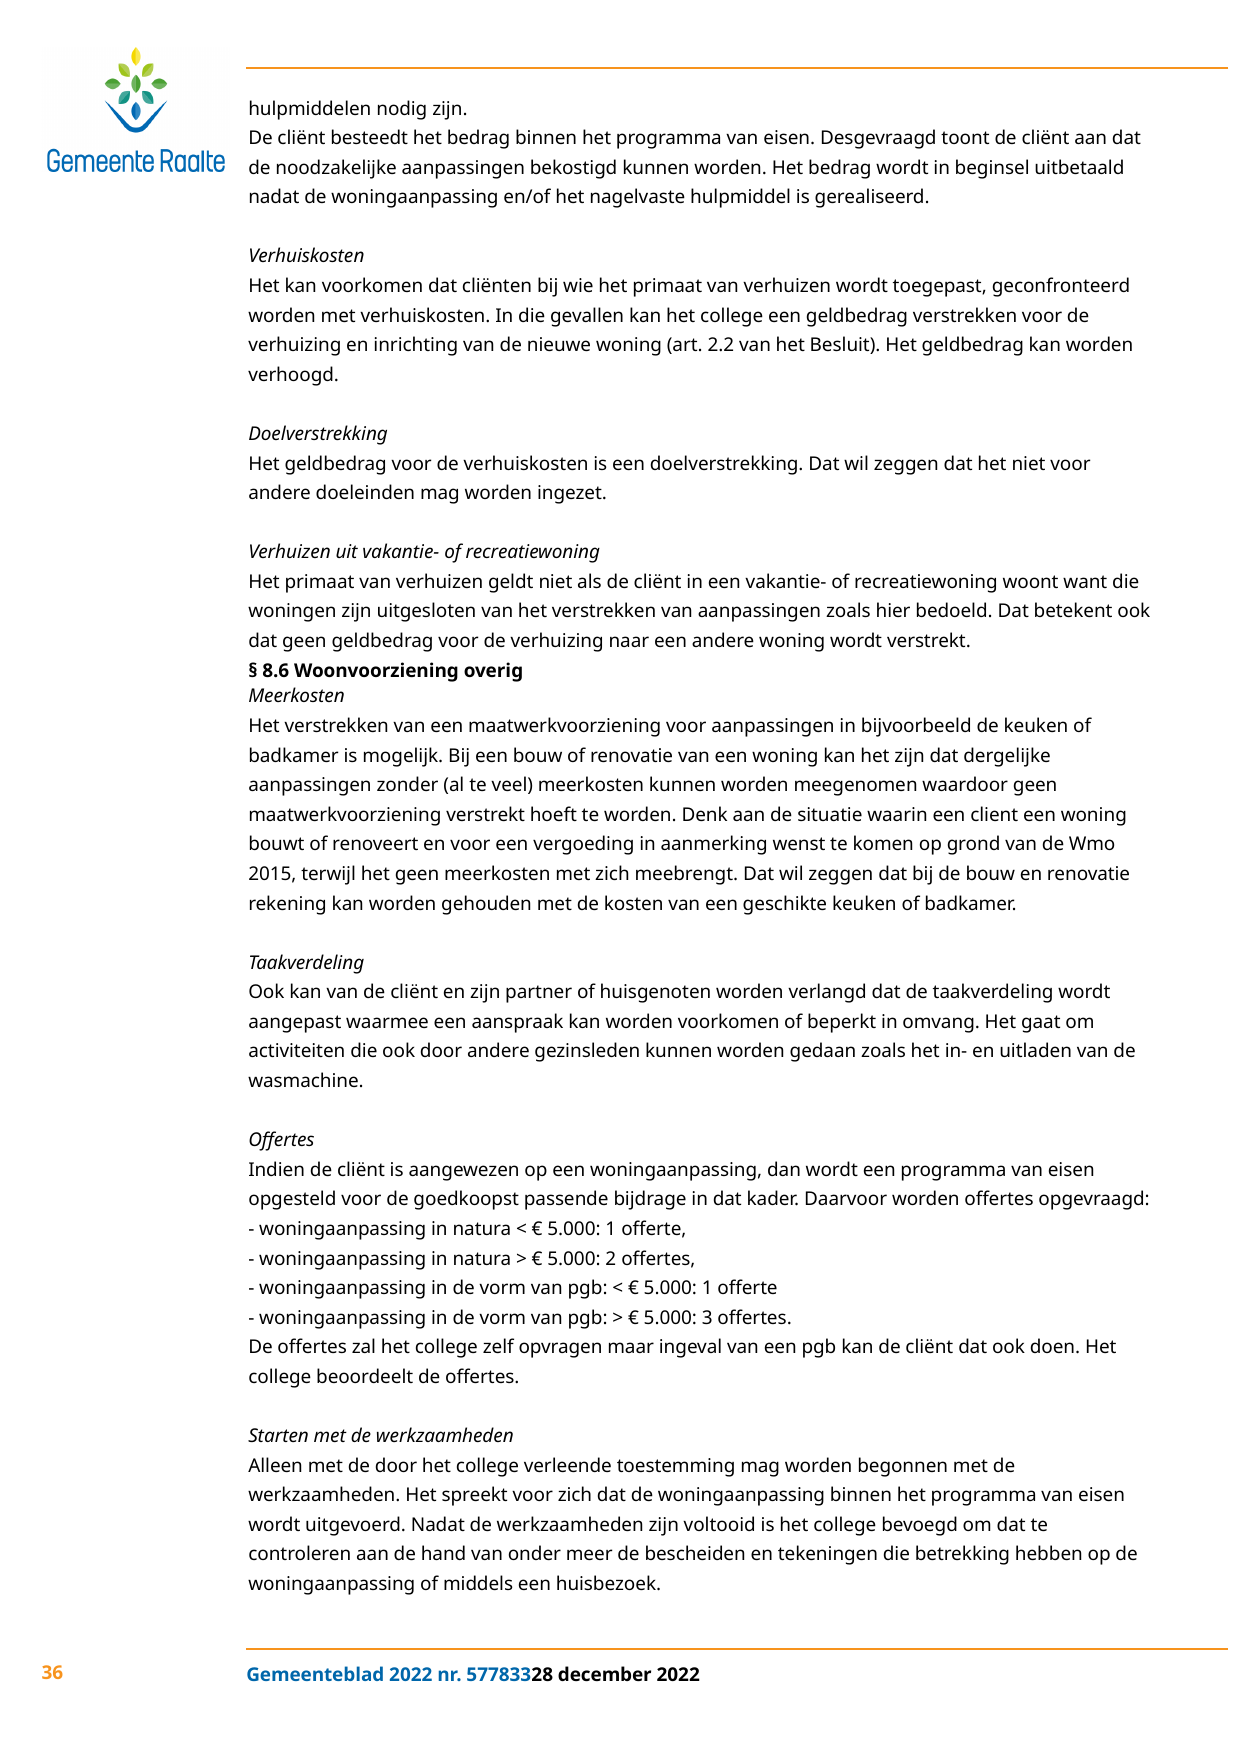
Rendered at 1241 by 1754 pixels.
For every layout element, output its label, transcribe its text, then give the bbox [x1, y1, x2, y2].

text - woningaanpassing in de vorm van pgb: > € 5.000: 3 offertes. [248, 1304, 1152, 1329]
text De cliënt besteedt het bedrag binnen het programma van eisen. Desgevraagd toont de cliënt aan dat de noodzakelijke aanpassingen bekostigd kunnen worden. Het bedrag wordt in beginsel uitbetaald nadat de woningaanpassing en/of het nagelvaste hulpmiddel is gerealiseerd. [248, 124, 1152, 209]
text Verhuizen uit vakantie- of recreatiewoning [248, 538, 1152, 564]
text - woningaanpassing in de vorm van pgb: < € 5.000: 1 offerte [248, 1274, 1152, 1300]
text hulpmiddelen nodig zijn. [248, 95, 1152, 121]
text Taakverdeling [248, 949, 1152, 974]
text Indien de cliënt is aangewezen op een woningaanpassing, dan wordt een programma van eisen opgesteld voor de goedkoopst passende bijdrage in dat kader. Daarvoor worden offertes opgevraagd: [248, 1156, 1152, 1211]
text Offertes [248, 1126, 1152, 1152]
text De offertes zal het college zelf opvragen maar ingeval van een pgb kan de cliënt dat ook doen. Het college beoordeelt de offertes. [248, 1333, 1152, 1389]
text Doelverstrekking [248, 420, 1152, 446]
text Het geldbedrag voor de verhuiskosten is een doelverstrekking. Dat wil zeggen dat het niet voor andere doeleinden mag worden ingezet. [248, 450, 1152, 505]
text Starten met de werkzaamheden [248, 1422, 1152, 1448]
text - woningaanpassing in natura > € 5.000: 2 offertes, [248, 1245, 1152, 1270]
picture [41, 47, 231, 172]
text Meerkosten [248, 683, 1152, 708]
text Het primaat van verhuizen geldt niet als de cliënt in een vakantie- of recreatiewoning woont want die woningen zijn uitgesloten van het verstrekken van aanpassingen zoals hier bedoeld. Dat betekent ook dat geen geldbedrag voor de verhuizing naar een andere woning wordt verstrekt. [248, 568, 1152, 653]
text Het kan voorkomen dat cliënten bij wie het primaat van verhuizen wordt toegepast, geconfronteerd worden met verhuiskosten. In die gevallen kan het college een geldbedrag verstrekken voor de verhuizing en inrichting van de nieuwe woning (art. 2.2 van het Besluit). Het geldbedrag kan worden verhoogd. [248, 272, 1152, 387]
text Het verstrekken van een maatwerkvoorziening voor aanpassingen in bijvoorbeeld de keuken of badkamer is mogelijk. Bij een bouw of renovatie van een woning kan het zijn dat dergelijke aanpassingen zonder (al te veel) meerkosten kunnen worden meegenomen waardoor geen maatwerkvoorziening verstrekt hoeft te worden. Denk aan de situatie waarin een client een woning bouwt of renoveert en voor een vergoeding in aanmerking wenst te komen op grond van de Wmo 2015, terwijl het geen meerkosten met zich meebrengt. Dat wil zeggen dat bij de bouw en renovatie rekening kan worden gehouden met de kosten van een geschikte keuken of badkamer. [248, 712, 1152, 915]
text § 8.6 Woonvoorziening overig [248, 657, 1152, 683]
text - woningaanpassing in natura < € 5.000: 1 offerte, [248, 1215, 1152, 1241]
text Ook kan van de cliënt en zijn partner of huisgenoten worden verlangd dat de taakverdeling wordt aangepast waarmee een aanspraak kan worden voorkomen of beperkt in omvang. Het gaat om activiteiten die ook door andere gezinsleden kunnen worden gedaan zoals het in- en uitladen van de wasmachine. [248, 978, 1152, 1093]
text Verhuiskosten [248, 243, 1152, 268]
text Alleen met de door het college verleende toestemming mag worden begonnen met de werkzaamheden. Het spreekt voor zich dat de woningaanpassing binnen het programma van eisen wordt uitgevoerd. Nadat de werkzaamheden zijn voltooid is het college bevoegd om dat te controleren aan de hand van onder meer de bescheiden en tekeningen die betrekking hebben op de woningaanpassing of middels een huisbezoek. [248, 1452, 1152, 1596]
